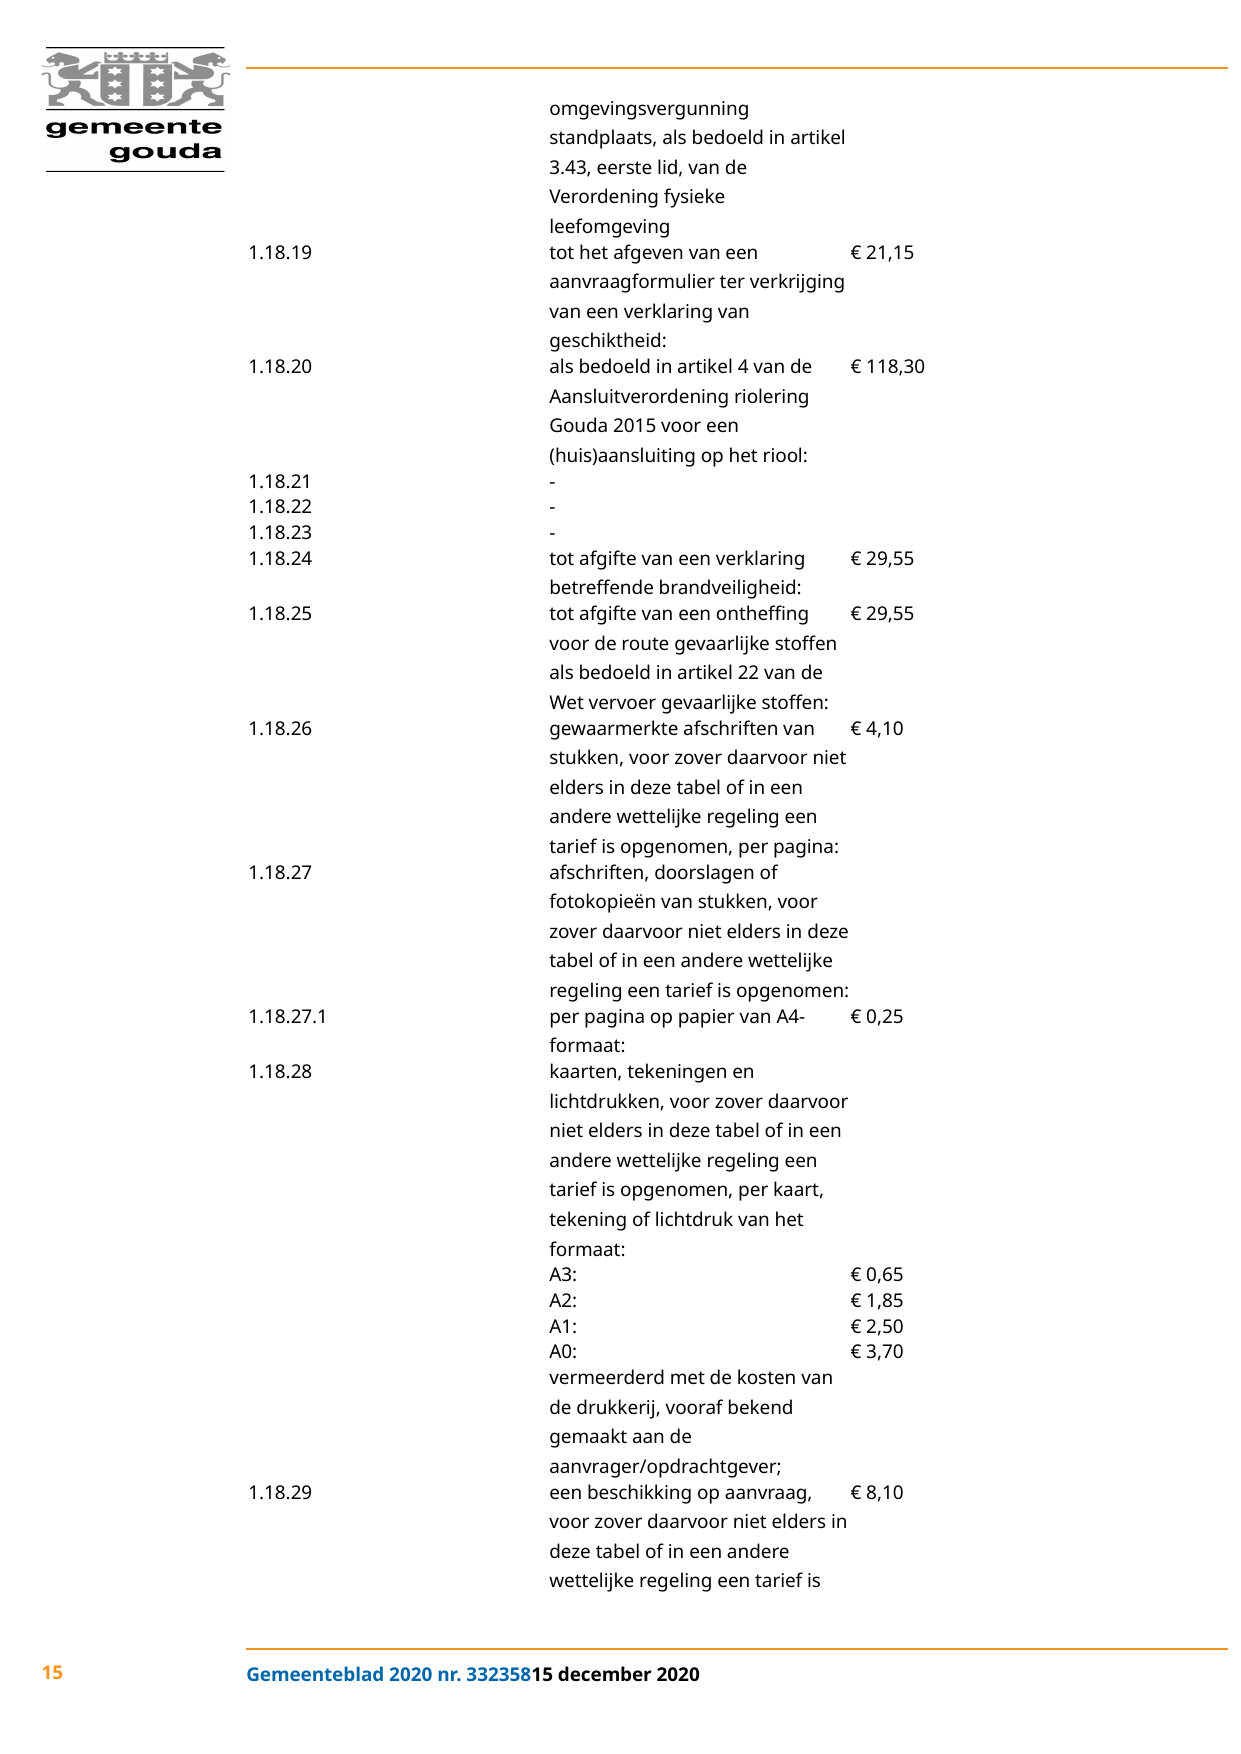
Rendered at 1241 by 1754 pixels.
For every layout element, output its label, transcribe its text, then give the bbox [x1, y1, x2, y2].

table_cell 1.18.24 [248, 545, 549, 600]
table_cell 1.18.23 [248, 519, 549, 545]
table_cell € 118,30 [850, 353, 1152, 468]
table_cell € 29,55 [850, 600, 1152, 715]
table_cell 1.18.22 [248, 494, 549, 519]
table_cell als bedoeld in artikel 4 van de Aansluitverordening riolering Gouda 2015 voor een (huis)aansluiting op het riool: [549, 353, 850, 468]
table_cell 1.18.20 [248, 353, 549, 468]
table_cell A1: [549, 1313, 850, 1339]
table_cell vermeerderd met de kosten van de drukkerij, vooraf bekend gemaakt aan de aanvrager/opdrachtgever; [549, 1364, 850, 1479]
table_cell - [549, 468, 850, 493]
table_cell afschriften, doorslagen of fotokopieën van stukken, voor zover daarvoor niet elders in deze tabel of in een andere wettelijke regeling een tarief is opgenomen: [549, 859, 850, 1003]
table_cell 1.18.27 [248, 859, 549, 1003]
table_cell 1.18.29 [248, 1479, 549, 1593]
table_cell [850, 519, 1152, 545]
table_cell € 1,85 [850, 1287, 1152, 1313]
table_cell kaarten, tekeningen en lichtdrukken, voor zover daarvoor niet elders in deze tabel of in een andere wettelijke regeling een tarief is opgenomen, per kaart, tekening of lichtdruk van het formaat: [549, 1058, 850, 1261]
table_cell € 2,50 [850, 1313, 1152, 1339]
table_cell A0: [549, 1339, 850, 1364]
table_cell - [549, 494, 850, 519]
table_cell € 0,25 [850, 1003, 1152, 1058]
table_cell [248, 1287, 549, 1313]
table_cell een beschikking op aanvraag, voor zover daarvoor niet elders in deze tabel of in een andere wettelijke regeling een tarief is [549, 1479, 850, 1593]
table_cell 1.18.25 [248, 600, 549, 715]
table_cell € 3,70 [850, 1339, 1152, 1364]
table_cell gewaarmerkte afschriften van stukken, voor zover daarvoor niet elders in deze tabel of in een andere wettelijke regeling een tarief is opgenomen, per pagina: [549, 715, 850, 859]
picture [41, 47, 231, 172]
table_cell 1.18.19 [248, 239, 549, 353]
table_cell tot het afgeven van een aanvraagformulier ter verkrijging van een verklaring van geschiktheid: [549, 239, 850, 353]
table_cell [850, 95, 1152, 239]
table_cell [850, 468, 1152, 493]
table_cell tot afgifte van een ontheffing voor de route gevaarlijke stoffen als bedoeld in artikel 22 van de Wet vervoer gevaarlijke stoffen: [549, 600, 850, 715]
table_cell 1.18.27.1 [248, 1003, 549, 1058]
table_cell € 0,65 [850, 1261, 1152, 1287]
table_cell 1.18.26 [248, 715, 549, 859]
table_cell [850, 1364, 1152, 1479]
table_cell [248, 1339, 549, 1364]
table_cell tot afgifte van een verklaring betreffende brandveiligheid: [549, 545, 850, 600]
table_cell per pagina op papier van A4-formaat: [549, 1003, 850, 1058]
table_cell [850, 1058, 1152, 1261]
table_cell [248, 1261, 549, 1287]
table_cell [248, 95, 549, 239]
table_cell omgevingsvergunning standplaats, als bedoeld in artikel 3.43, eerste lid, van de Verordening fysieke leefomgeving [549, 95, 850, 239]
table_cell [850, 859, 1152, 1003]
table_cell € 29,55 [850, 545, 1152, 600]
table_cell 1.18.28 [248, 1058, 549, 1261]
table_cell A2: [549, 1287, 850, 1313]
table_cell A3: [549, 1261, 850, 1287]
table_cell [248, 1364, 549, 1479]
table_cell [850, 494, 1152, 519]
table_cell [248, 1313, 549, 1339]
table_cell € 8,10 [850, 1479, 1152, 1593]
table_cell 1.18.21 [248, 468, 549, 493]
table_cell € 21,15 [850, 239, 1152, 353]
table_cell € 4,10 [850, 715, 1152, 859]
table_cell - [549, 519, 850, 545]
